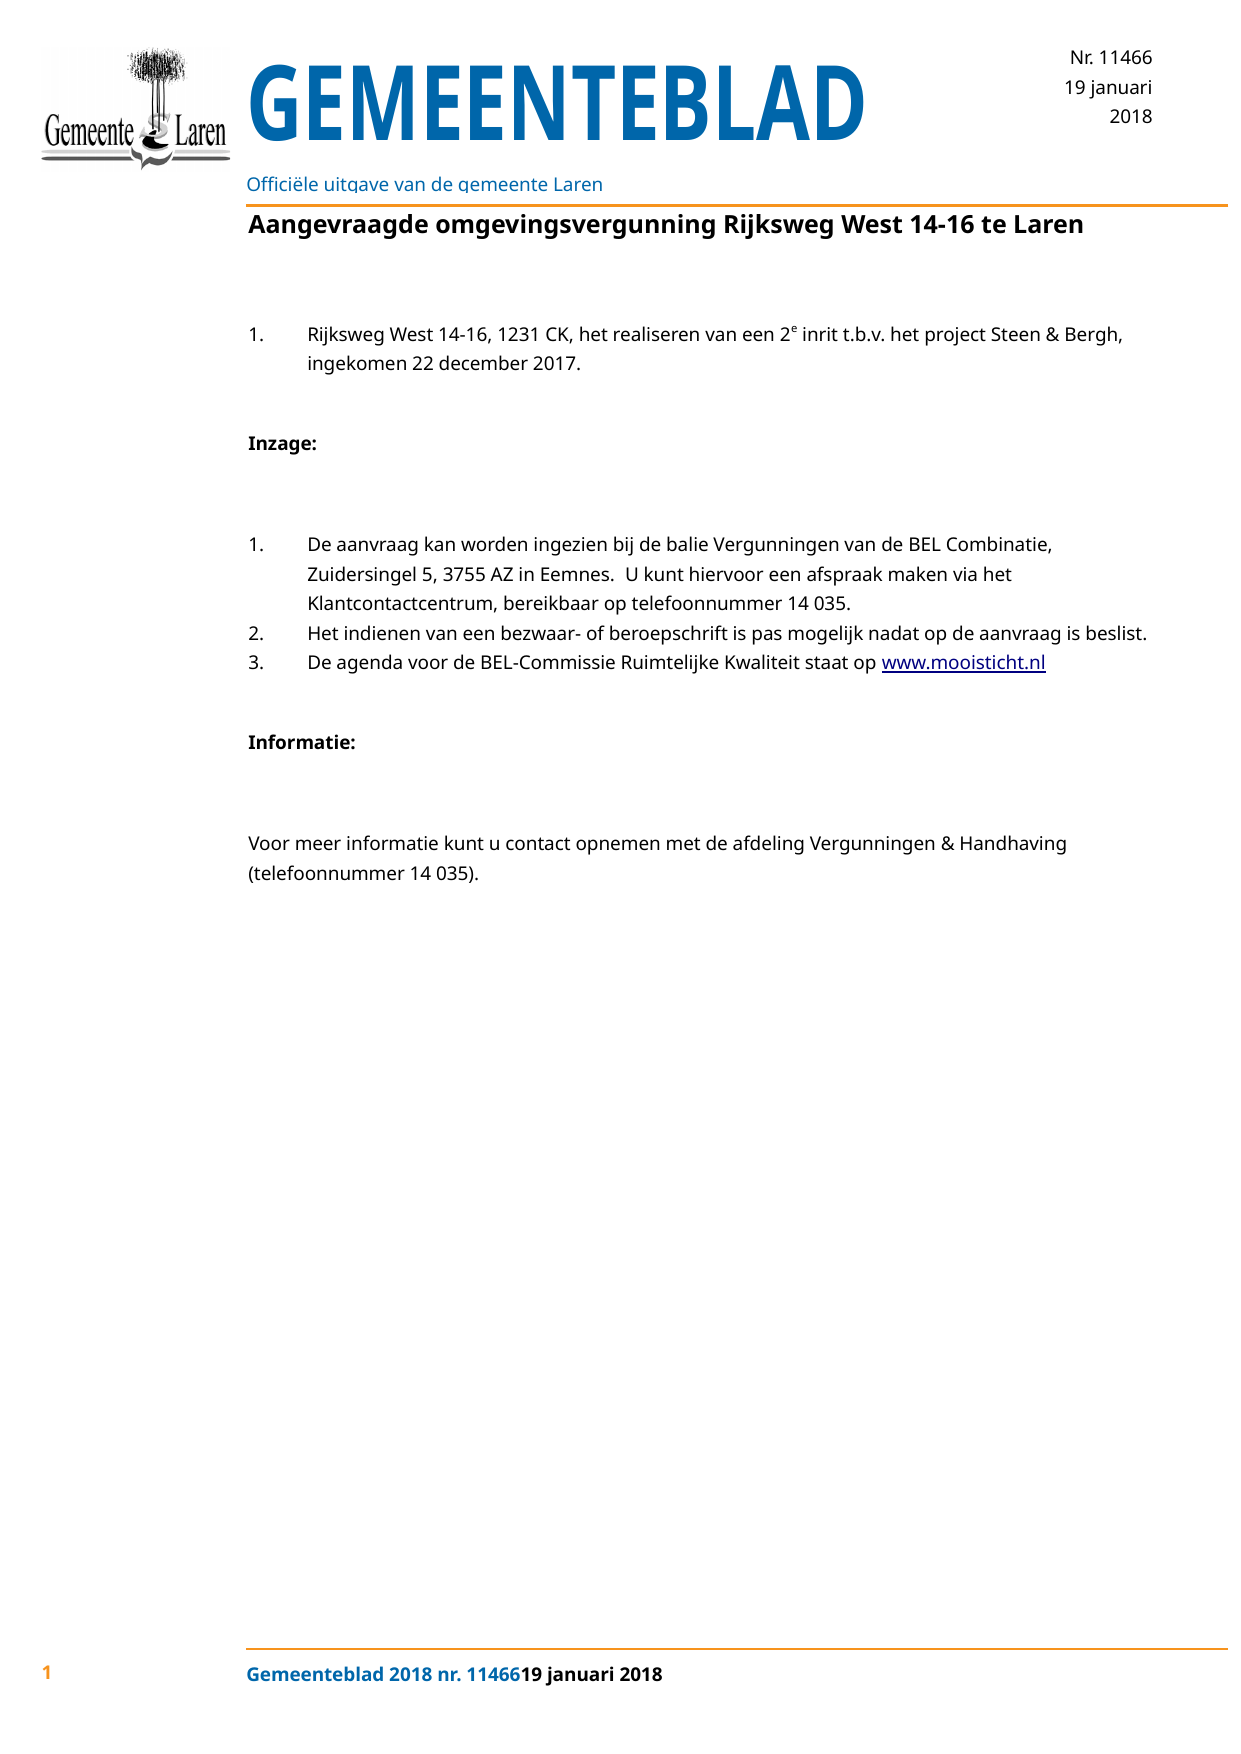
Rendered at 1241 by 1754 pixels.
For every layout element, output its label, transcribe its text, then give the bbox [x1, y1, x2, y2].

list Rijksweg West 14-16, 1231 CK, het realiseren van een 2e inrit t.b.v. het project Steen & Bergh, ingekomen 22 december 2017. [248, 321, 1152, 376]
text Inzage: [248, 430, 1152, 456]
picture [41, 47, 231, 172]
list De aanvraag kan worden ingezien bij de balie Vergunningen van de BEL Combinatie, Zuidersingel 5, 3755 AZ in Eemnes. U kunt hiervoor een afspraak maken via het Klantcontactcentrum, bereikbaar op telefoonnummer 14 035. [248, 531, 1152, 616]
text Informatie: [248, 729, 1152, 755]
list De agenda voor de BEL-Commissie Ruimtelijke Kwaliteit staat op www.mooisticht.nl [248, 649, 1152, 675]
text Aangevraagde omgevingsvergunning Rijksweg West 14-16 te Laren [248, 207, 1152, 241]
text Voor meer informatie kunt u contact opnemen met de afdeling Vergunningen & Handhaving (telefoonnummer 14 035). [248, 830, 1152, 886]
list Het indienen van een bezwaar- of beroepschrift is pas mogelijk nadat op de aanvraag is beslist. [248, 620, 1152, 646]
